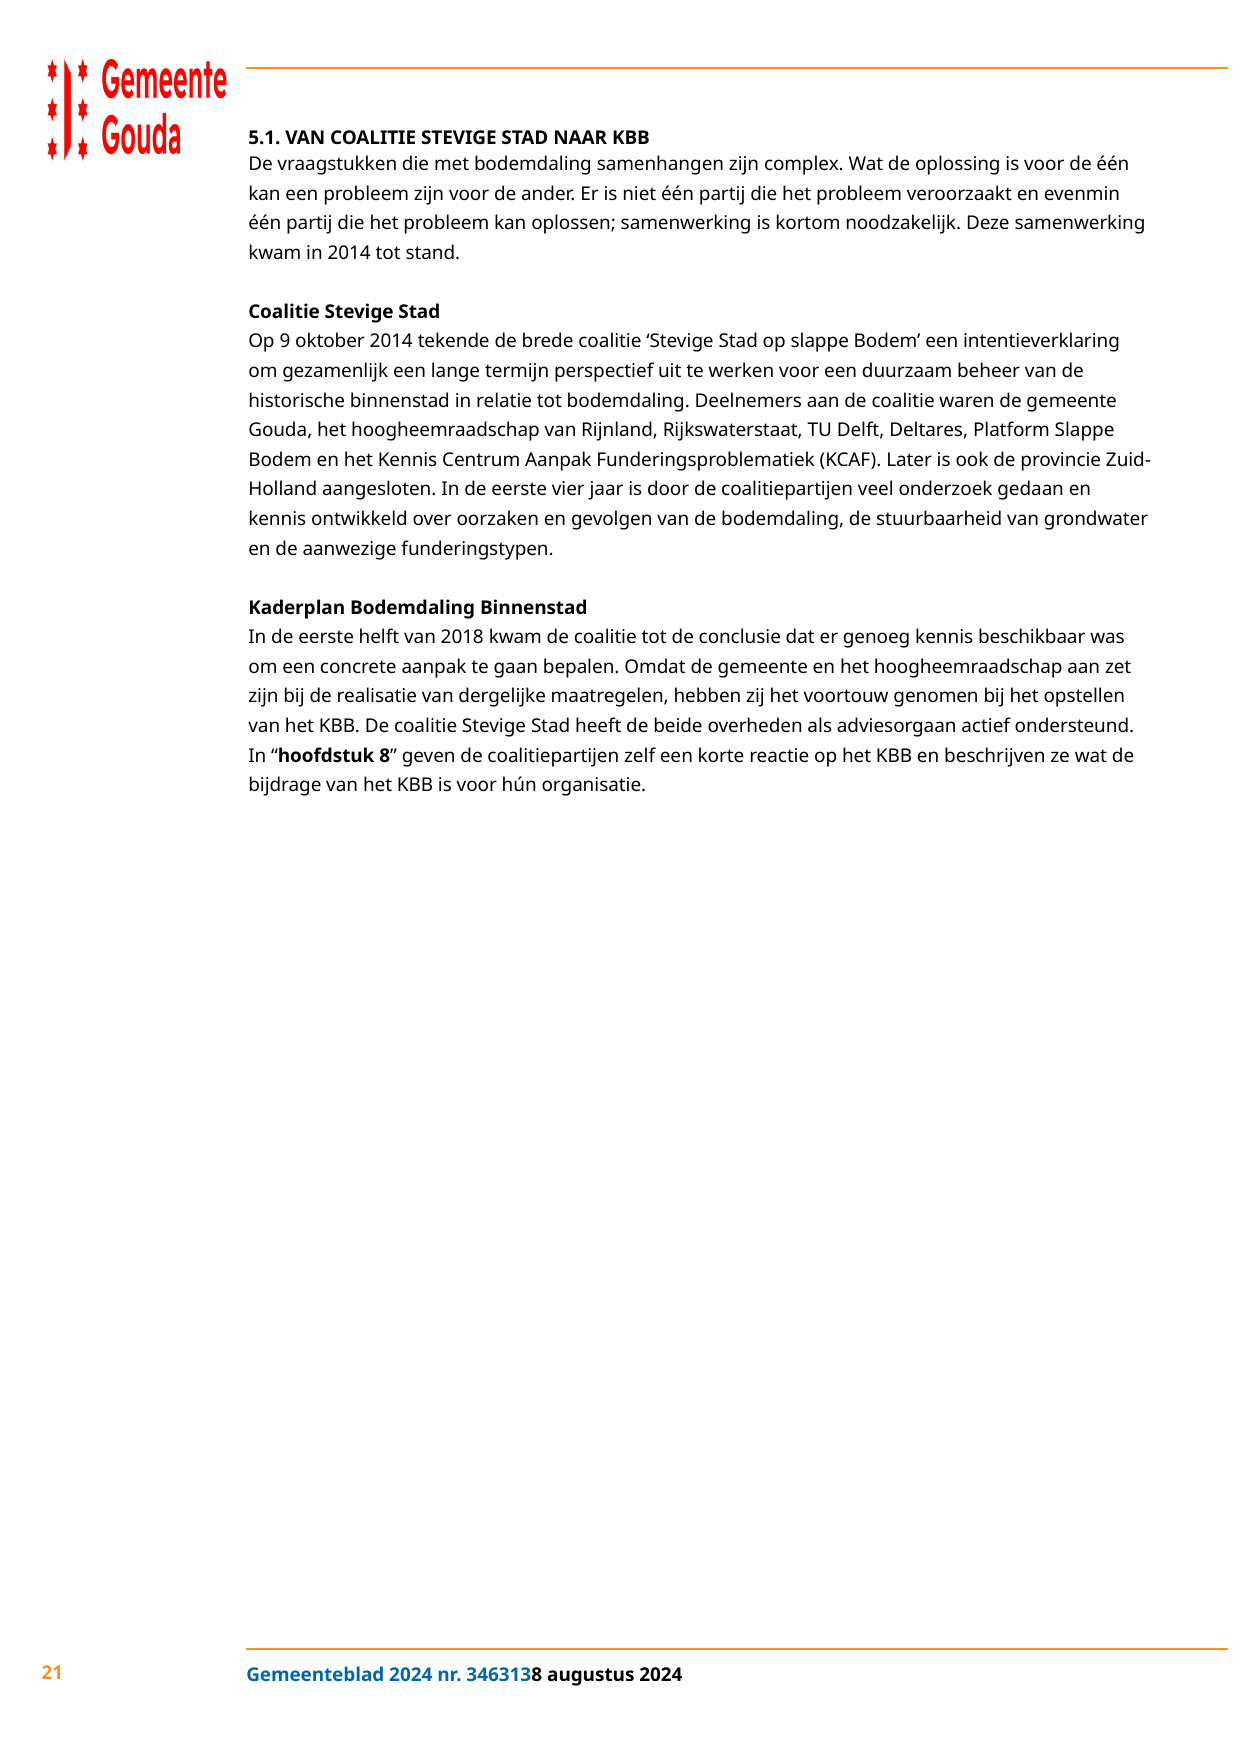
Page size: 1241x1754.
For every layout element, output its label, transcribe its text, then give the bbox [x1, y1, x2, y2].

text Coalitie Stevige Stad [248, 298, 1152, 324]
picture [41, 47, 231, 172]
text Kaderplan Bodemdaling Binnenstad [248, 594, 1152, 619]
text In de eerste helft van 2018 kwam de coalitie tot de conclusie dat er genoeg kennis beschikbaar was om een concrete aanpak te gaan bepalen. Omdat de gemeente en het hoogheemraadschap aan zet zijn bij de realisatie van dergelijke maatregelen, hebben zij het voortouw genomen bij het opstellen van het KBB. De coalitie Stevige Stad heeft de beide overheden als adviesorgaan actief ondersteund. In “hoofdstuk 8” geven de coalitiepartijen zelf een korte reactie op het KBB en beschrijven ze wat de bijdrage van het KBB is voor hún organisatie. [248, 623, 1152, 797]
text De vraagstukken die met bodemdaling samenhangen zijn complex. Wat de oplossing is voor de één kan een probleem zijn voor de ander. Er is niet één partij die het probleem veroorzaakt en evenmin één partij die het probleem kan oplossen; samenwerking is kortom noodzakelijk. Deze samenwerking kwam in 2014 tot stand. [248, 150, 1152, 264]
text 5.1. VAN COALITIE STEVIGE STAD NAAR KBB [248, 124, 1152, 150]
text Op 9 oktober 2014 tekende de brede coalitie ‘Stevige Stad op slappe Bodem’ een intentieverklaring om gezamenlijk een lange termijn perspectief uit te werken voor een duurzaam beheer van de historische binnenstad in relatie tot bodemdaling. Deelnemers aan de coalitie waren de gemeente Gouda, het hoogheemraadschap van Rijnland, Rijkswaterstaat, TU Delft, Deltares, Platform Slappe Bodem en het Kennis Centrum Aanpak Funderingsproblematiek (KCAF). Later is ook de provincie Zuid-Holland aangesloten. In de eerste vier jaar is door de coalitiepartijen veel onderzoek gedaan en kennis ontwikkeld over oorzaken en gevolgen van de bodemdaling, de stuurbaarheid van grondwater en de aanwezige funderingstypen. [248, 328, 1152, 560]
